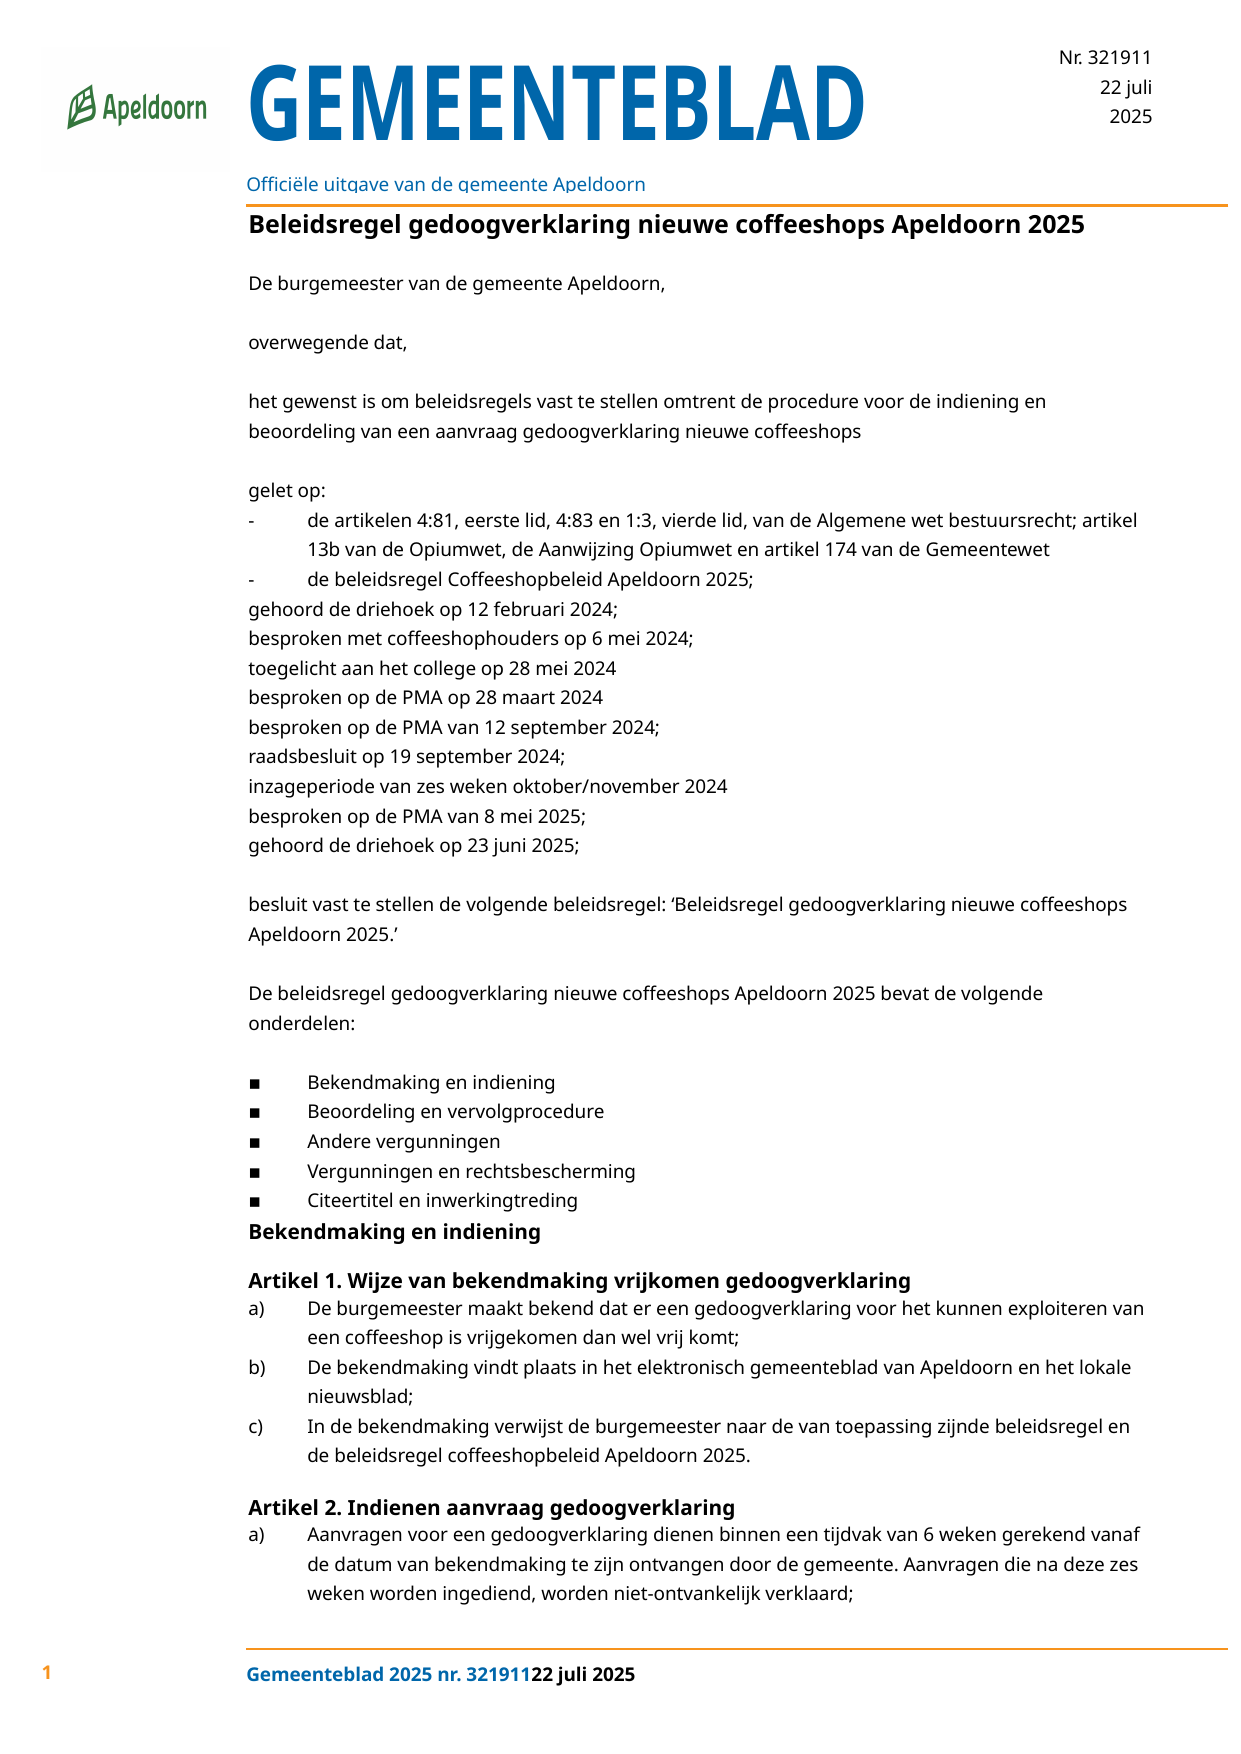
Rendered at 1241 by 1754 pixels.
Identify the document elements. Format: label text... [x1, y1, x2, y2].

text het gewenst is om beleidsregels vast te stellen omtrent de procedure voor de indiening en beoordeling van een aanvraag gedoogverklaring nieuwe coffeeshops [248, 389, 1152, 444]
list Andere vergunningen [248, 1128, 1152, 1154]
list Citeertitel en inwerkingtreding [248, 1187, 1152, 1213]
text De burgemeester van de gemeente Apeldoorn, [248, 270, 1152, 296]
text gelet op: [248, 477, 1152, 503]
text toegelicht aan het college op 28 mei 2024 [248, 655, 1152, 681]
text Artikel 2. Indienen aanvraag gedoogverklaring [248, 1493, 1152, 1521]
list In de bekendmaking verwijst de burgemeester naar de van toepassing zijnde beleidsregel en de beleidsregel coffeeshopbeleid Apeldoorn 2025. [248, 1413, 1152, 1468]
list Aanvragen voor een gedoogverklaring dienen binnen een tijdvak van 6 weken gerekend vanaf de datum van bekendmaking te zijn ontvangen door de gemeente. Aanvragen die na deze zes weken worden ingediend, worden niet-ontvankelijk verklaard; [248, 1521, 1152, 1606]
text besproken op de PMA op 28 maart 2024 [248, 684, 1152, 710]
text gehoord de driehoek op 12 februari 2024; [248, 596, 1152, 621]
text raadsbesluit op 19 september 2024; [248, 744, 1152, 769]
text besproken op de PMA van 12 september 2024; [248, 714, 1152, 740]
list de beleidsregel Coffeeshopbeleid Apeldoorn 2025; [248, 566, 1152, 592]
text besproken met coffeeshophouders op 6 mei 2024; [248, 625, 1152, 651]
list De bekendmaking vindt plaats in het elektronisch gemeenteblad van Apeldoorn en het lokale nieuwsblad; [248, 1354, 1152, 1409]
list Vergunningen en rechtsbescherming [248, 1158, 1152, 1183]
text gehoord de driehoek op 23 juni 2025; [248, 832, 1152, 858]
text besluit vast te stellen de volgende beleidsregel: ‘Beleidsregel gedoogverklaring nieuwe coffeeshops Apeldoorn 2025.’ [248, 892, 1152, 947]
text overwegende dat, [248, 329, 1152, 355]
text Beleidsregel gedoogverklaring nieuwe coffeeshops Apeldoorn 2025 [248, 207, 1152, 241]
text Bekendmaking en indiening [248, 1217, 1152, 1245]
text De beleidsregel gedoogverklaring nieuwe coffeeshops Apeldoorn 2025 bevat de volgende onderdelen: [248, 980, 1152, 1036]
list de artikelen 4:81, eerste lid, 4:83 en 1:3, vierde lid, van de Algemene wet bestuursrecht; artikel 13b van de Opiumwet, de Aanwijzing Opiumwet en artikel 174 van de Gemeentewet [248, 507, 1152, 562]
list Beoordeling en vervolgprocedure [248, 1099, 1152, 1124]
text besproken op de PMA van 8 mei 2025; [248, 803, 1152, 828]
list Bekendmaking en indiening [248, 1069, 1152, 1095]
picture [41, 47, 231, 172]
text Artikel 1. Wijze van bekendmaking vrijkomen gedoogverklaring [248, 1266, 1152, 1295]
text inzageperiode van zes weken oktober/november 2024 [248, 773, 1152, 799]
list De burgemeester maakt bekend dat er een gedoogverklaring voor het kunnen exploiteren van een coffeeshop is vrijgekomen dan wel vrij komt; [248, 1295, 1152, 1350]
